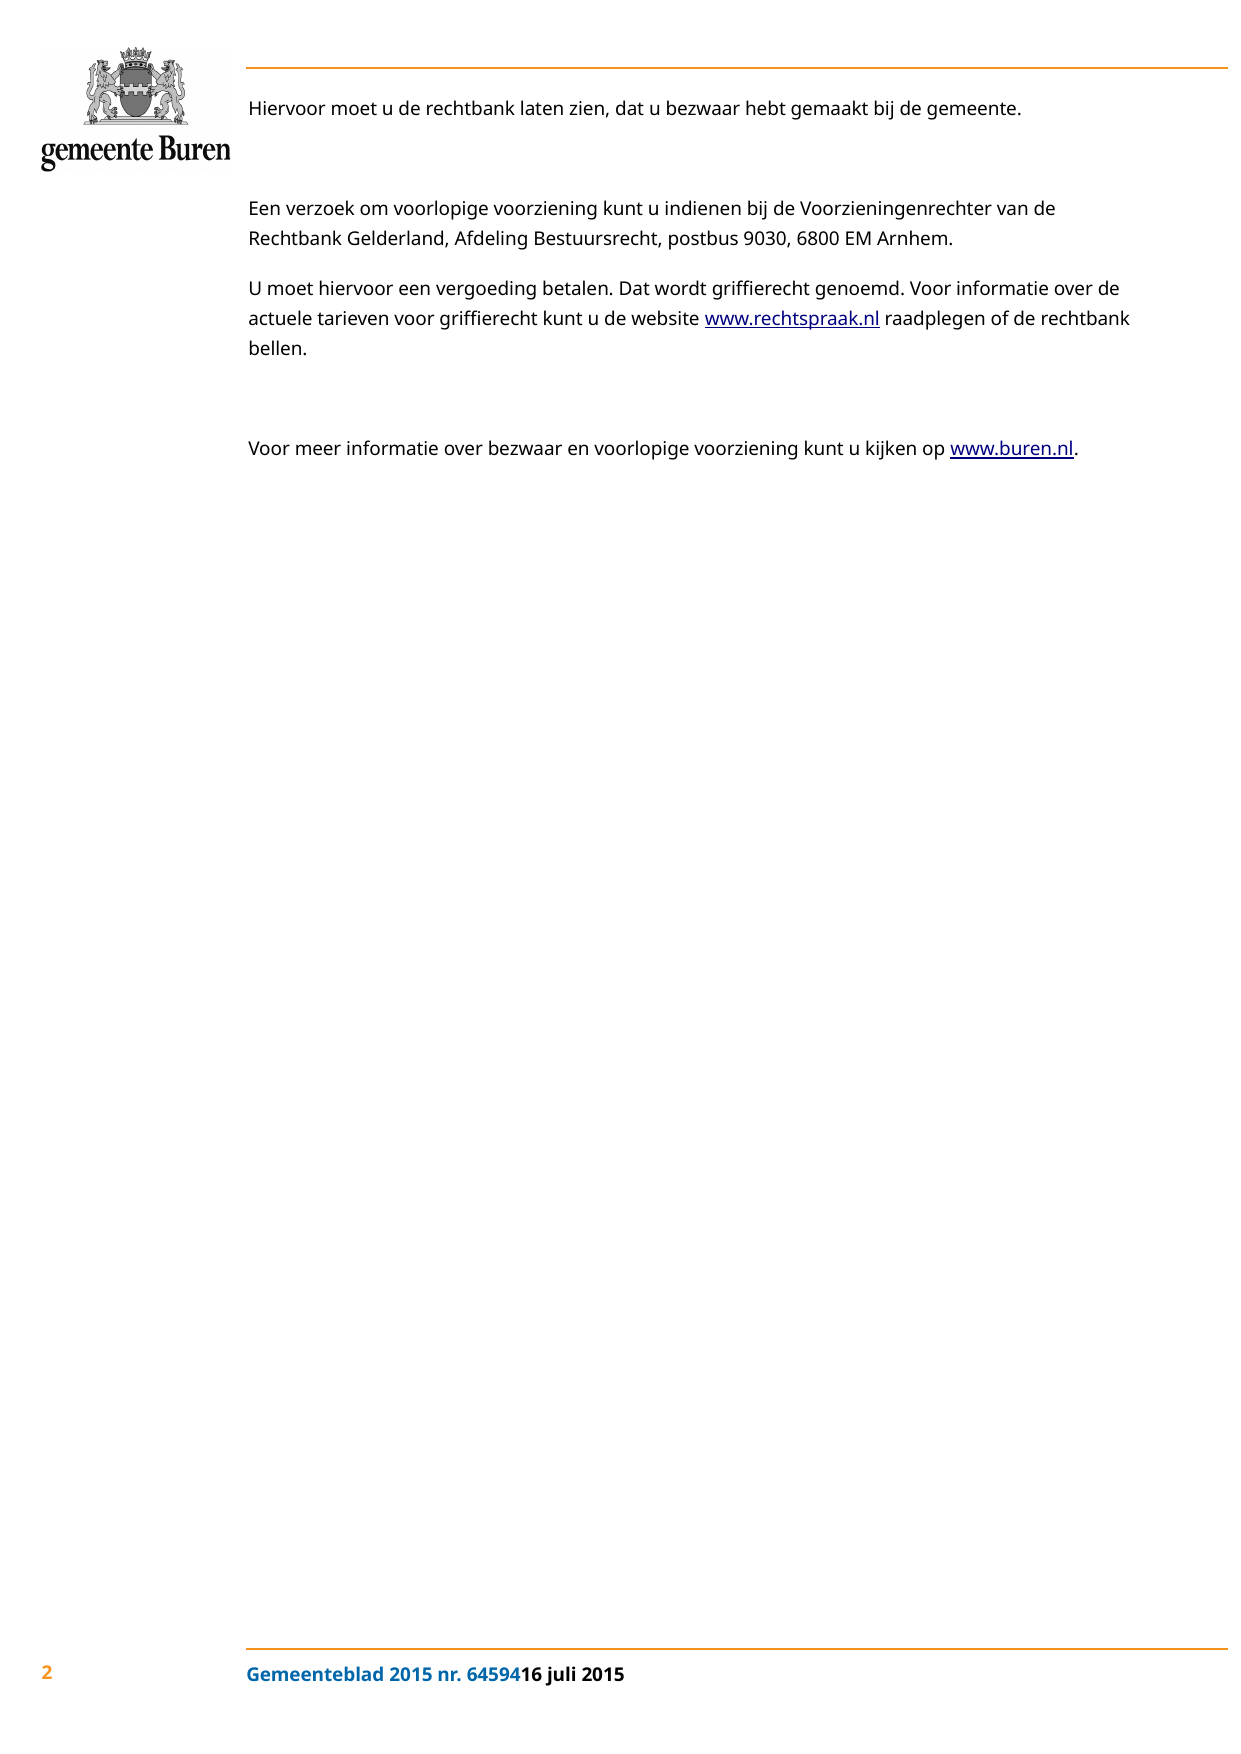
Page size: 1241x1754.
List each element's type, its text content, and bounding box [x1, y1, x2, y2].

text Een verzoek om voorlopige voorziening kunt u indienen bij de Voorzieningenrechter van de Rechtbank Gelderland, Afdeling Bestuursrecht, postbus 9030, 6800 EM Arnhem. [248, 196, 1152, 251]
text Voor meer informatie over bezwaar en voorlopige voorziening kunt u kijken op www.buren.nl. [248, 436, 1152, 461]
text U moet hiervoor een vergoeding betalen. Dat wordt griffierecht genoemd. Voor informatie over de actuele tarieven voor griffierecht kunt u de website www.rechtspraak.nl raadplegen of de rechtbank bellen. [248, 276, 1152, 361]
text Hiervoor moet u de rechtbank laten zien, dat u bezwaar hebt gemaakt bij de gemeente. [248, 95, 1152, 121]
picture [41, 47, 231, 172]
